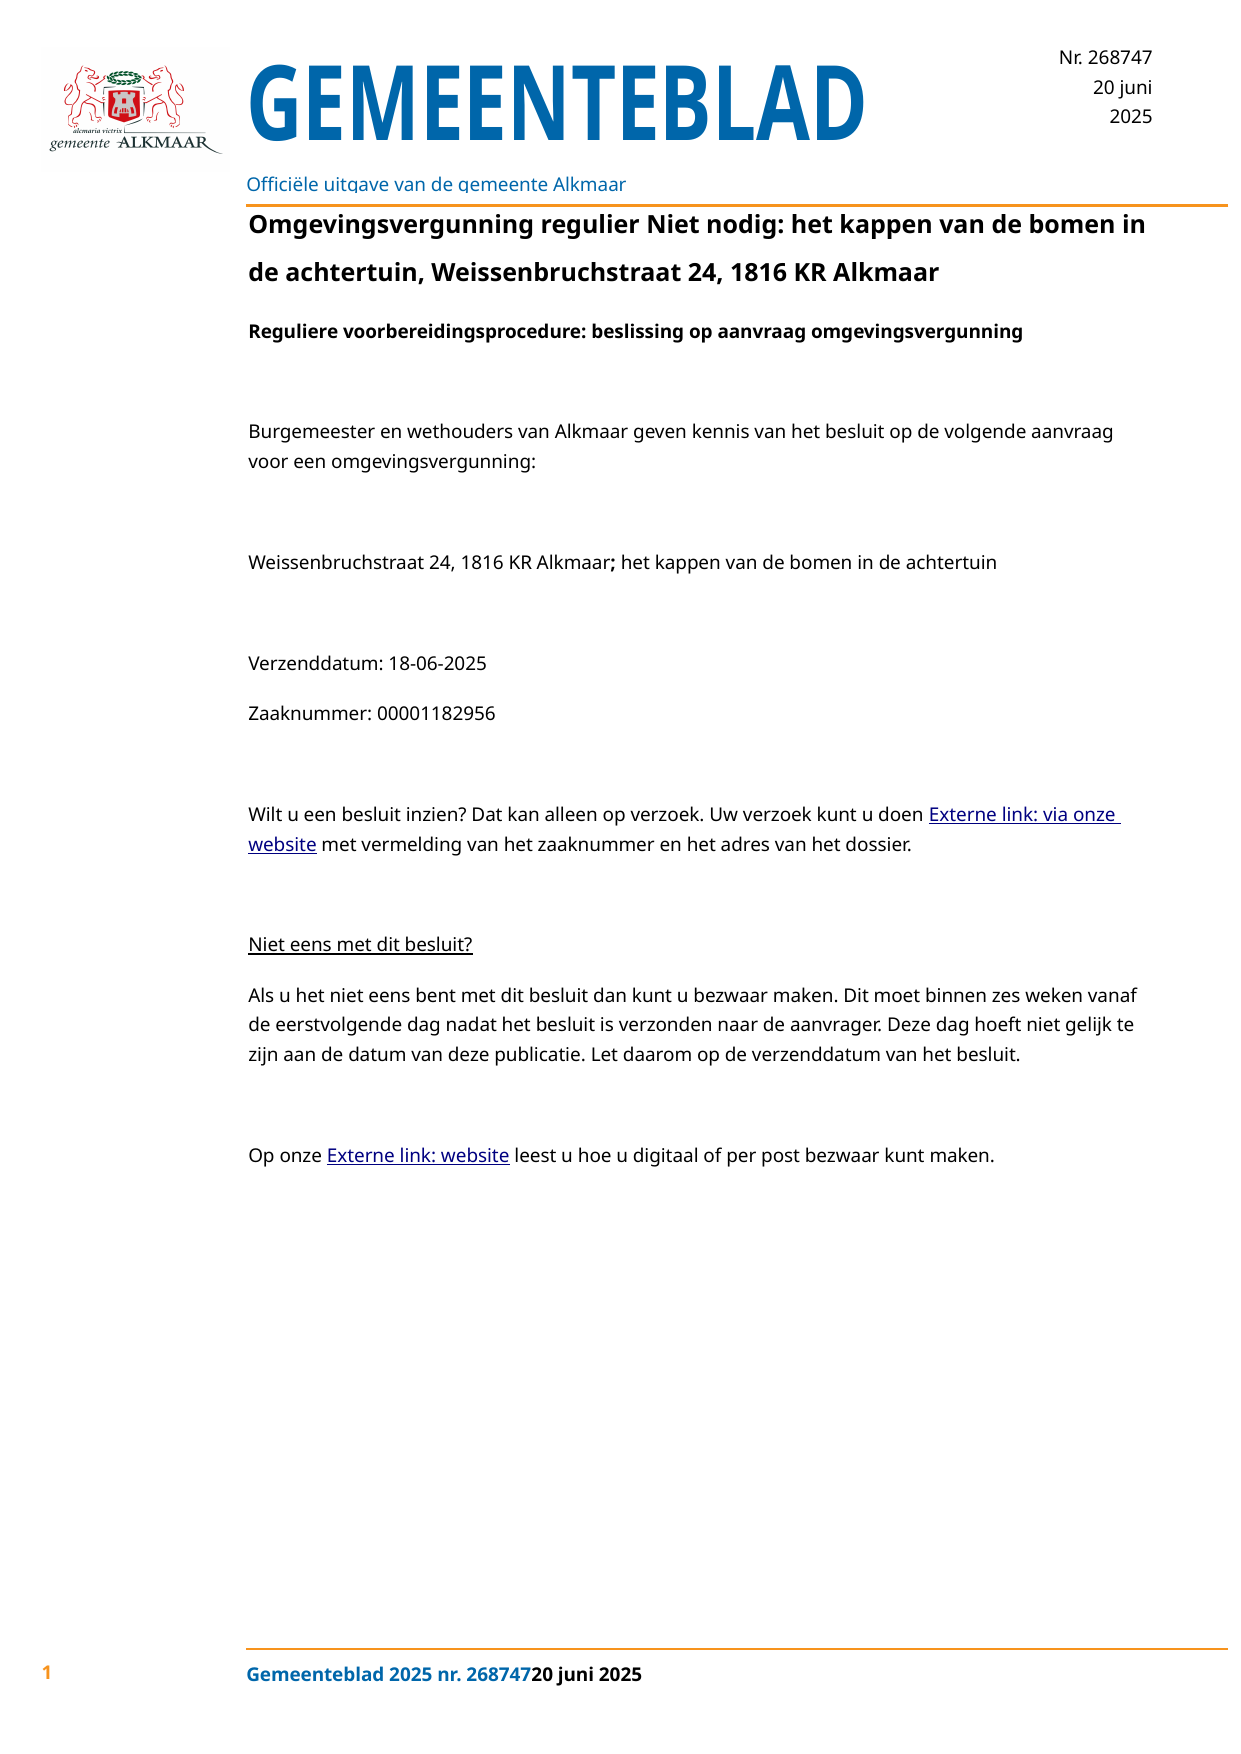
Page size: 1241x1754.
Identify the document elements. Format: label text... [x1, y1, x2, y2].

picture [41, 47, 231, 172]
text Als u het niet eens bent met dit besluit dan kunt u bezwaar maken. Dit moet binnen zes weken vanaf de eerstvolgende dag nadat het besluit is verzonden naar de aanvrager. Deze dag hoeft niet gelijk te zijn aan de datum van deze publicatie. Let daarom op de verzenddatum van het besluit. [248, 982, 1152, 1067]
text Burgemeester en wethouders van Alkmaar geven kennis van het besluit op de volgende aanvraag voor een omgevingsvergunning: [248, 419, 1152, 474]
text Omgevingsvergunning regulier Niet nodig: het kappen van de bomen in de achtertuin, Weissenbruchstraat 24, 1816 KR Alkmaar [248, 207, 1152, 288]
text Verzenddatum: 18-06-2025 [248, 650, 1152, 676]
text Wilt u een besluit inzien? Dat kan alleen op verzoek. Uw verzoek kunt u doen Externe link: via onze website met vermelding van het zaaknummer en het adres van het dossier. [248, 801, 1152, 857]
text Niet eens met dit besluit? [248, 932, 1152, 957]
text Weissenbruchstraat 24, 1816 KR Alkmaar; het kappen van de bomen in de achtertuin [248, 549, 1152, 575]
text Reguliere voorbereidingsprocedure: beslissing op aanvraag omgevingsvergunning [248, 318, 1152, 344]
text Op onze Externe link: website leest u hoe u digitaal of per post bezwaar kunt maken. [248, 1142, 1152, 1168]
text Zaaknummer: 00001182956 [248, 700, 1152, 726]
